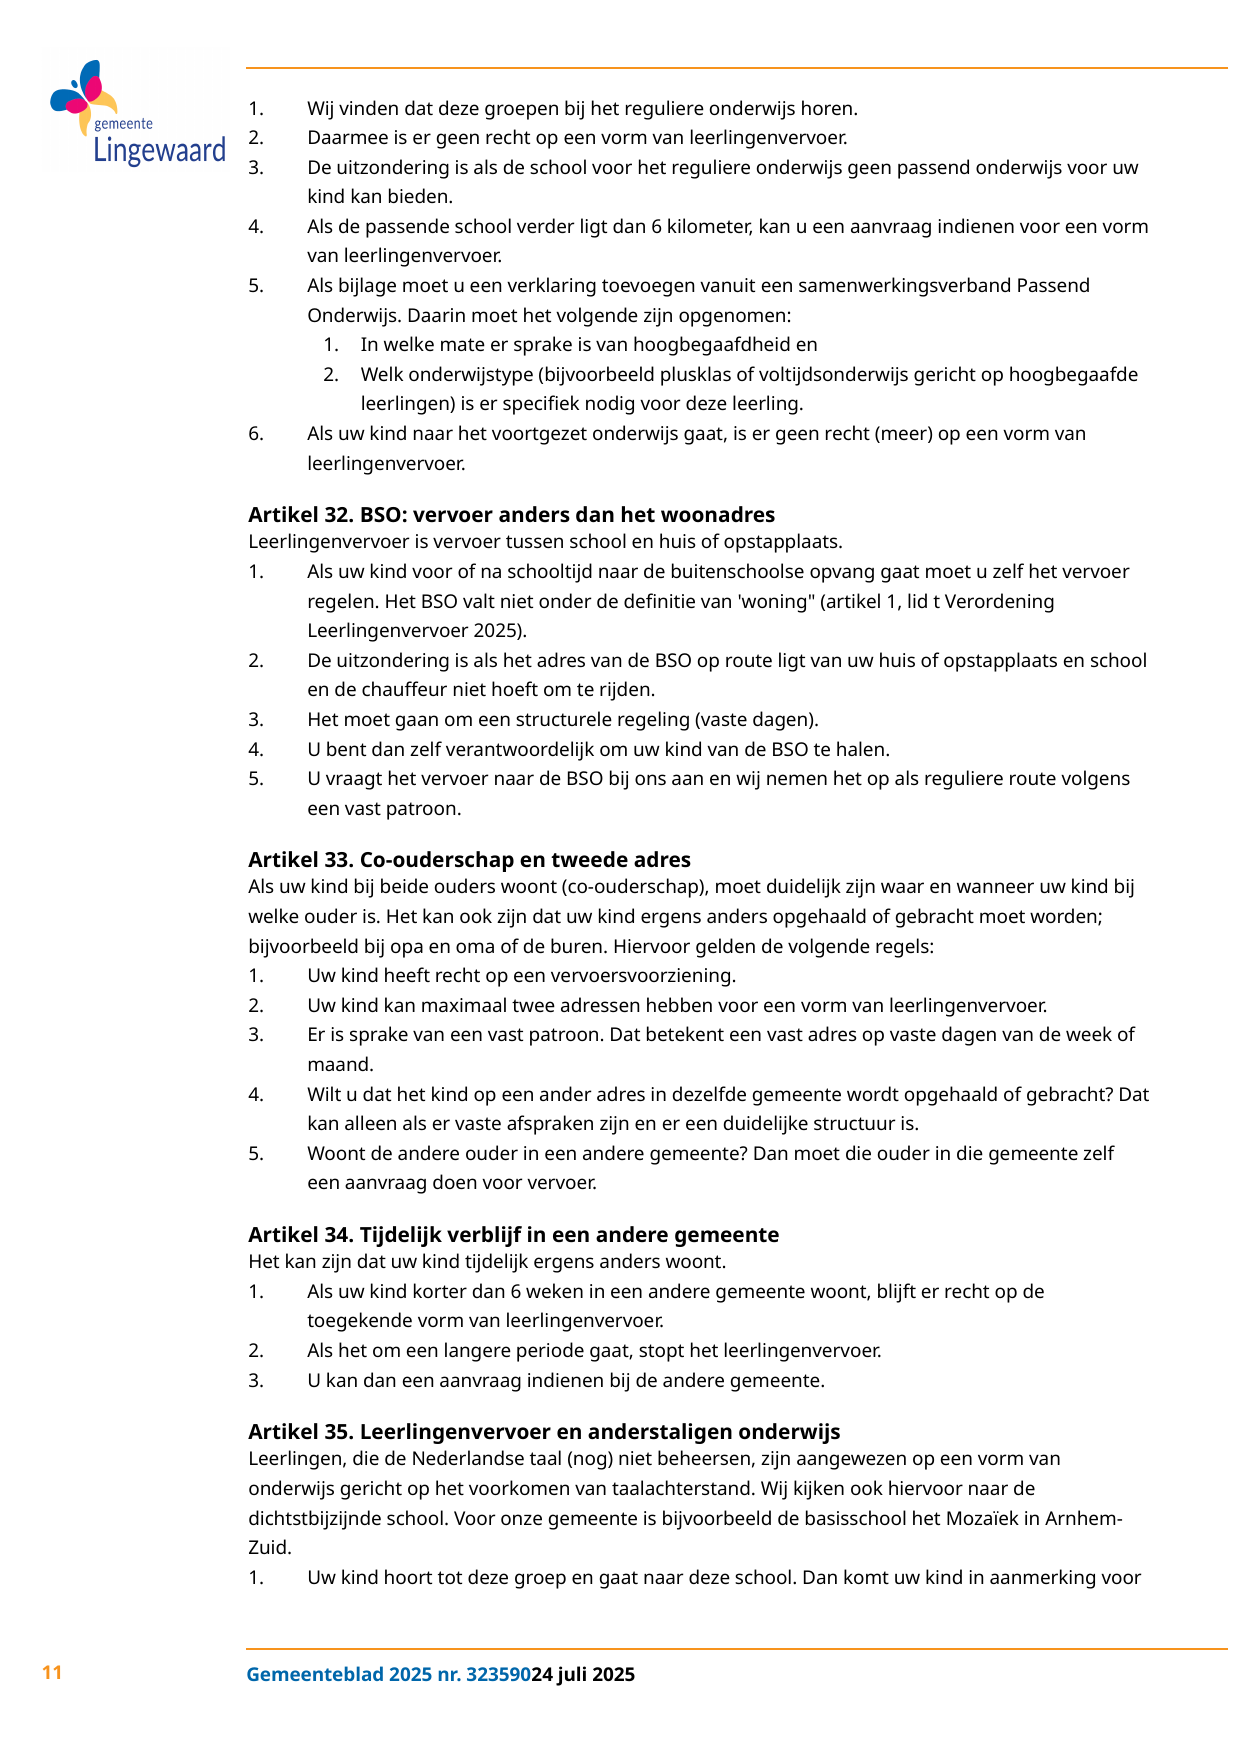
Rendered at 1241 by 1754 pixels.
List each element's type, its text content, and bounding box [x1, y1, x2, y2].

list U bent dan zelf verantwoordelijk om uw kind van de BSO te halen. [248, 736, 1152, 761]
list Wij vinden dat deze groepen bij het reguliere onderwijs horen. [248, 95, 1152, 121]
list Als bijlage moet u een verklaring toevoegen vanuit een samenwerkingsverband Passend Onderwijs. Daarin moet het volgende zijn opgenomen: [248, 272, 1152, 328]
list Welk onderwijstype (bijvoorbeeld plusklas of voltijdsonderwijs gericht op hoogbegaafde leerlingen) is er specifiek nodig voor deze leerling. [323, 361, 1152, 416]
text Leerlingenvervoer is vervoer tussen school en huis of opstapplaats. [248, 529, 1152, 554]
text Als uw kind bij beide ouders woont (co-ouderschap), moet duidelijk zijn waar en wanneer uw kind bij welke ouder is. Het kan ook zijn dat uw kind ergens anders opgehaald of gebracht moet worden; bijvoorbeeld bij opa en oma of de buren. Hiervoor gelden de volgende regels: [248, 874, 1152, 959]
list Uw kind kan maximaal twee adressen hebben voor een vorm van leerlingenvervoer. [248, 992, 1152, 1018]
text Artikel 33. Co-ouderschap en tweede adres [248, 845, 1152, 874]
list Als de passende school verder ligt dan 6 kilometer, kan u een aanvraag indienen voor een vorm van leerlingenvervoer. [248, 213, 1152, 268]
text Het kan zijn dat uw kind tijdelijk ergens anders woont. [248, 1248, 1152, 1274]
list Als uw kind naar het voortgezet onderwijs gaat, is er geen recht (meer) op een vorm van leerlingenvervoer. [248, 420, 1152, 476]
list De uitzondering is als de school voor het reguliere onderwijs geen passend onderwijs voor uw kind kan bieden. [248, 154, 1152, 209]
text Leerlingen, die de Nederlandse taal (nog) niet beheersen, zijn aangewezen op een vorm van onderwijs gericht op het voorkomen van taalachterstand. Wij kijken ook hiervoor naar de dichtstbijzijnde school. Voor onze gemeente is bijvoorbeeld de basisschool het Mozaïek in Arnhem-Zuid. [248, 1446, 1152, 1560]
list Als uw kind voor of na schooltijd naar de buitenschoolse opvang gaat moet u zelf het vervoer regelen. Het BSO valt niet onder de definitie van 'woning" (artikel 1, lid t Verordening Leerlingenvervoer 2025). [248, 558, 1152, 643]
text Artikel 35. Leerlingenvervoer en anderstaligen onderwijs [248, 1417, 1152, 1446]
list Als uw kind korter dan 6 weken in een andere gemeente woont, blijft er recht op de toegekende vorm van leerlingenvervoer. [248, 1278, 1152, 1333]
text Artikel 32. BSO: vervoer anders dan het woonadres [248, 500, 1152, 529]
text Artikel 34. Tijdelijk verblijf in een andere gemeente [248, 1220, 1152, 1248]
list Wilt u dat het kind op een ander adres in dezelfde gemeente wordt opgehaald of gebracht? Dat kan alleen als er vaste afspraken zijn en er een duidelijke structuur is. [248, 1081, 1152, 1136]
list U vraagt het vervoer naar de BSO bij ons aan en wij nemen het op als reguliere route volgens een vast patroon. [248, 765, 1152, 821]
list In welke mate er sprake is van hoogbegaafdheid en [323, 331, 1152, 357]
list Als het om een langere periode gaat, stopt het leerlingenvervoer. [248, 1337, 1152, 1363]
list Uw kind hoort tot deze groep en gaat naar deze school. Dan komt uw kind in aanmerking voor [248, 1564, 1152, 1590]
list Woont de andere ouder in een andere gemeente? Dan moet die ouder in die gemeente zelf een aanvraag doen voor vervoer. [248, 1140, 1152, 1195]
list Het moet gaan om een structurele regeling (vaste dagen). [248, 706, 1152, 732]
picture [41, 47, 231, 172]
list Er is sprake van een vast patroon. Dat betekent een vast adres op vaste dagen van de week of maand. [248, 1022, 1152, 1077]
list Uw kind heeft recht op een vervoersvoorziening. [248, 962, 1152, 988]
list U kan dan een aanvraag indienen bij de andere gemeente. [248, 1367, 1152, 1392]
list De uitzondering is als het adres van de BSO op route ligt van uw huis of opstapplaats en school en de chauffeur niet hoeft om te rijden. [248, 647, 1152, 702]
list Daarmee is er geen recht op een vorm van leerlingenvervoer. [248, 124, 1152, 150]
